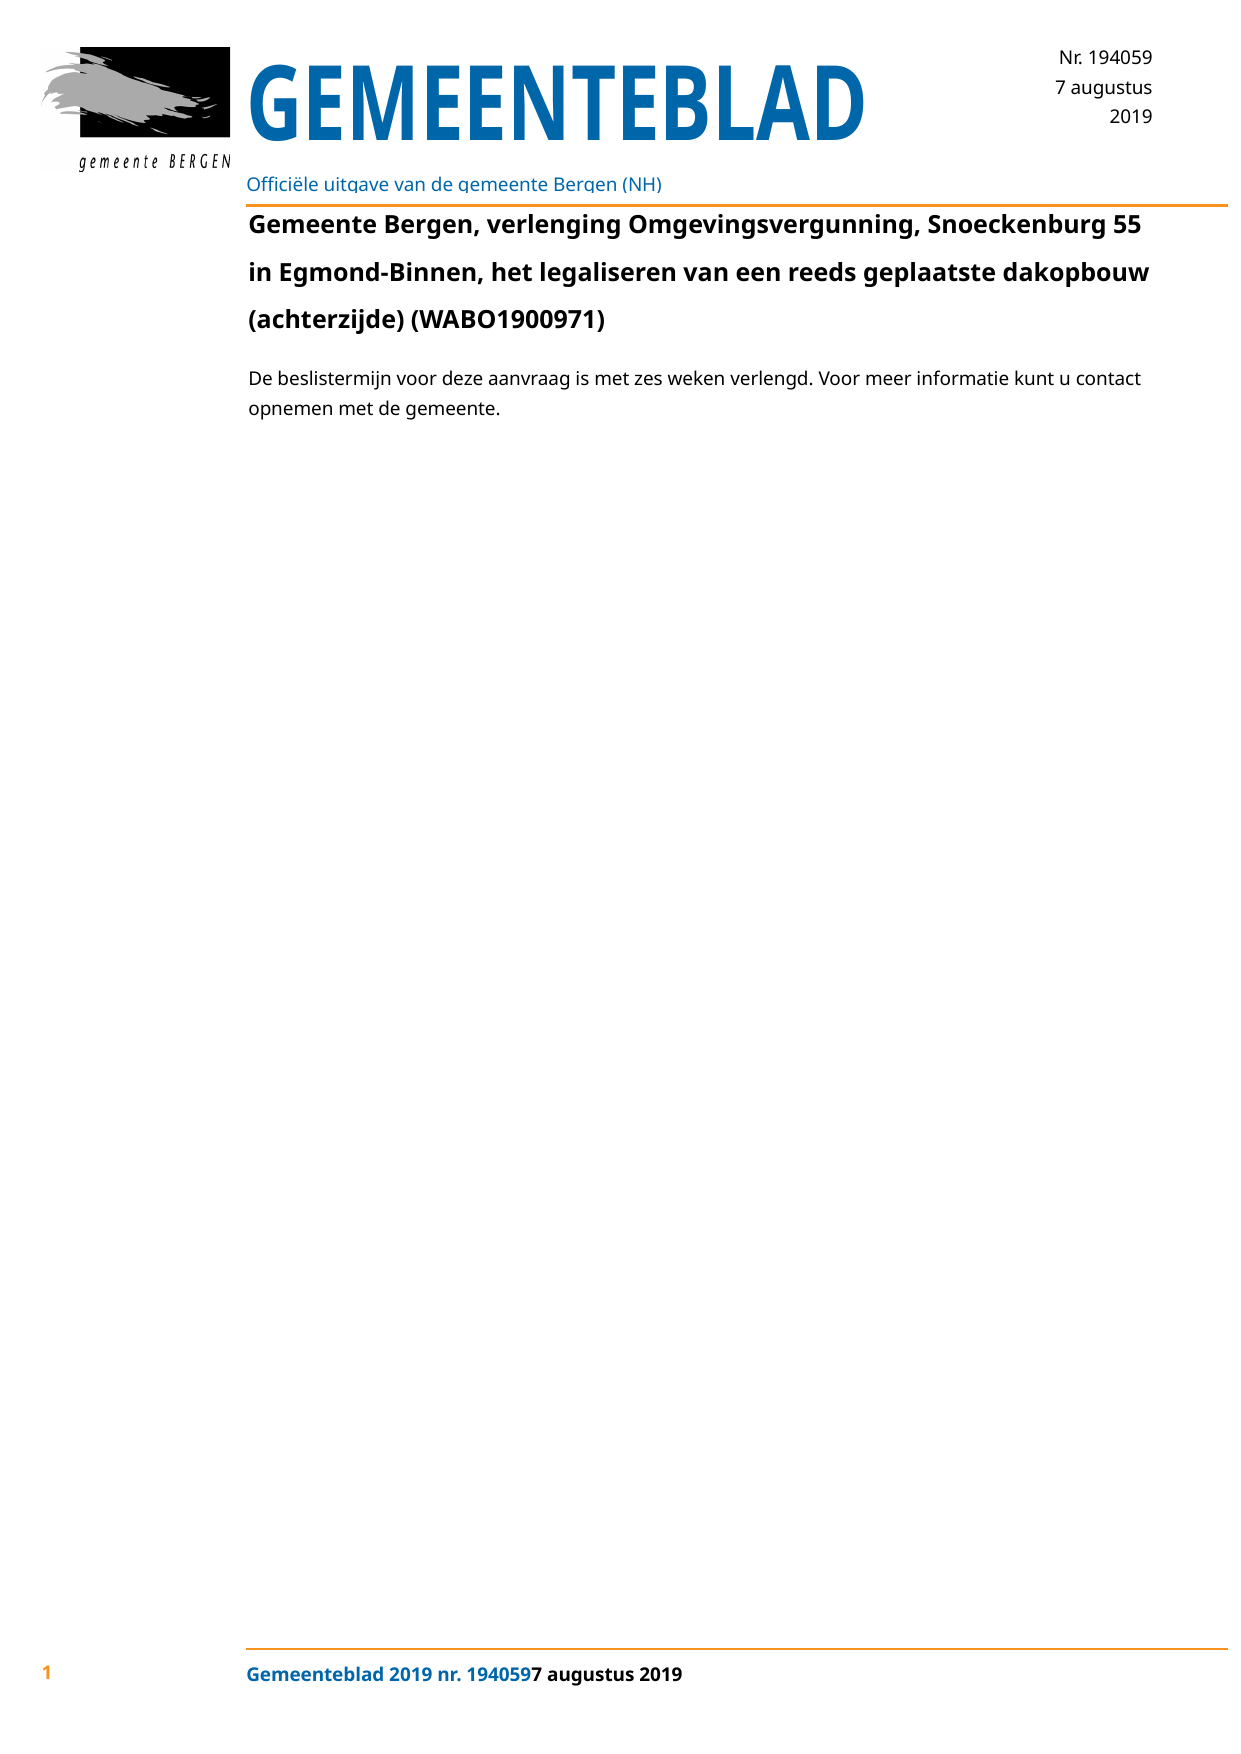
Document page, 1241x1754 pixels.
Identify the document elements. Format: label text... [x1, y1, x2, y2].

text Gemeente Bergen, verlenging Omgevingsvergunning, Snoeckenburg 55 in Egmond-Binnen, het legaliseren van een reeds geplaatste dakopbouw (achterzijde) (WABO1900971) [248, 207, 1152, 336]
text De beslistermijn voor deze aanvraag is met zes weken verlengd. Voor meer informatie kunt u contact opnemen met de gemeente. [248, 366, 1152, 421]
picture [41, 47, 231, 172]
